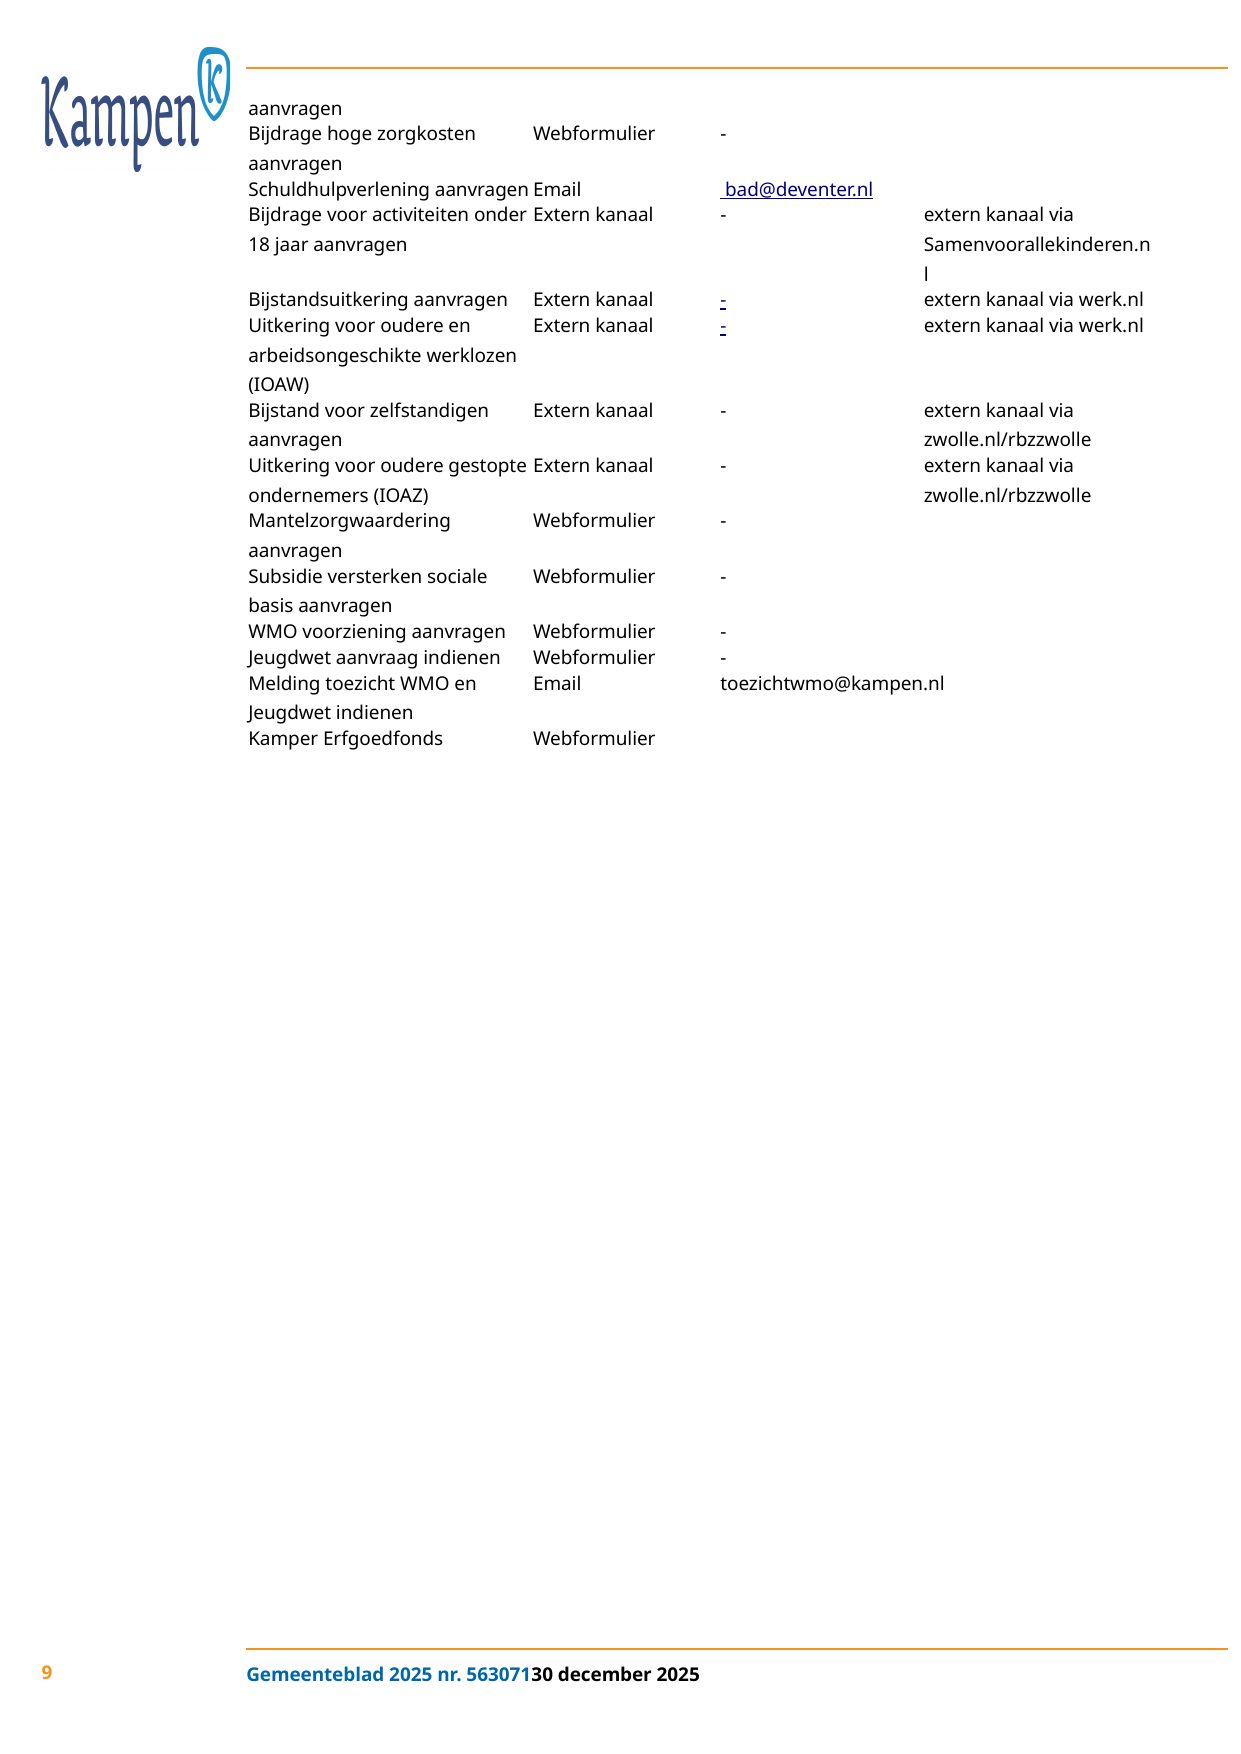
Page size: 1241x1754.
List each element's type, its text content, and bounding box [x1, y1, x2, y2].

table_cell Bijdrage hoge zorgkosten aanvragen [248, 121, 533, 176]
table_cell Melding toezicht WMO en Jeugdwet indienen [248, 670, 533, 725]
table_cell Bijstand voor zelfstandigen aanvragen [248, 397, 533, 452]
table_cell Webformulier [533, 121, 720, 176]
table_cell toezichtwmo@kampen.nl [720, 670, 1152, 725]
table_cell extern kanaal via zwolle.nl/rbzzwolle [924, 453, 1152, 508]
table_cell Webformulier [533, 618, 720, 644]
table_cell [924, 618, 1152, 644]
table_cell - [720, 202, 924, 286]
table_cell Uitkering voor oudere en arbeidsongeschikte werklozen (IOAW) [248, 312, 533, 397]
table_cell Schuldhulpverlening aanvragen [248, 176, 533, 202]
table_cell Email [533, 176, 720, 202]
picture [41, 47, 231, 172]
table_cell - [720, 397, 924, 452]
table_cell [924, 176, 1152, 202]
table_cell - [720, 453, 924, 508]
table_cell extern kanaal via zwolle.nl/rbzzwolle [924, 397, 1152, 452]
table_cell Webformulier [533, 563, 720, 618]
table_cell Uitkering voor oudere gestopte ondernemers (IOAZ) [248, 453, 533, 508]
table_cell aanvragen [248, 95, 533, 121]
table_cell [924, 644, 1152, 670]
table_cell Mantelzorgwaardering aanvragen [248, 508, 533, 563]
table_cell - [720, 286, 924, 312]
table_cell Webformulier [533, 508, 720, 563]
table_cell Bijstandsuitkering aanvragen [248, 286, 533, 312]
table_cell - [720, 563, 924, 618]
table_cell - [720, 312, 924, 397]
table_cell Webformulier [533, 725, 924, 751]
table_cell Extern kanaal [533, 202, 720, 286]
table_cell - [720, 508, 924, 563]
table_cell Jeugdwet aanvraag indienen [248, 644, 533, 670]
table_cell Extern kanaal [533, 453, 720, 508]
table_cell extern kanaal via werk.nl [924, 286, 1152, 312]
table_cell [924, 121, 1152, 176]
table_cell Subsidie versterken sociale basis aanvragen [248, 563, 533, 618]
table_cell [924, 95, 1152, 121]
table_cell bad@deventer.nl [720, 176, 924, 202]
table_cell WMO voorziening aanvragen [248, 618, 533, 644]
table_cell - [720, 618, 924, 644]
table_cell - [720, 121, 924, 176]
table_cell Webformulier [533, 644, 720, 670]
table_cell Extern kanaal [533, 312, 720, 397]
table_cell [720, 95, 924, 121]
table_cell Bijdrage voor activiteiten onder 18 jaar aanvragen [248, 202, 533, 286]
table_cell [924, 563, 1152, 618]
table_cell [924, 508, 1152, 563]
table_cell Extern kanaal [533, 286, 720, 312]
table_cell Kamper Erfgoedfonds [248, 725, 533, 751]
table_cell extern kanaal via Samenvoorallekinderen.nl [924, 202, 1152, 286]
table_cell Extern kanaal [533, 397, 720, 452]
table_cell extern kanaal via werk.nl [924, 312, 1152, 397]
table_cell [533, 95, 720, 121]
table_cell [924, 725, 1152, 751]
table_cell Email [533, 670, 720, 725]
table_cell - [720, 644, 924, 670]
